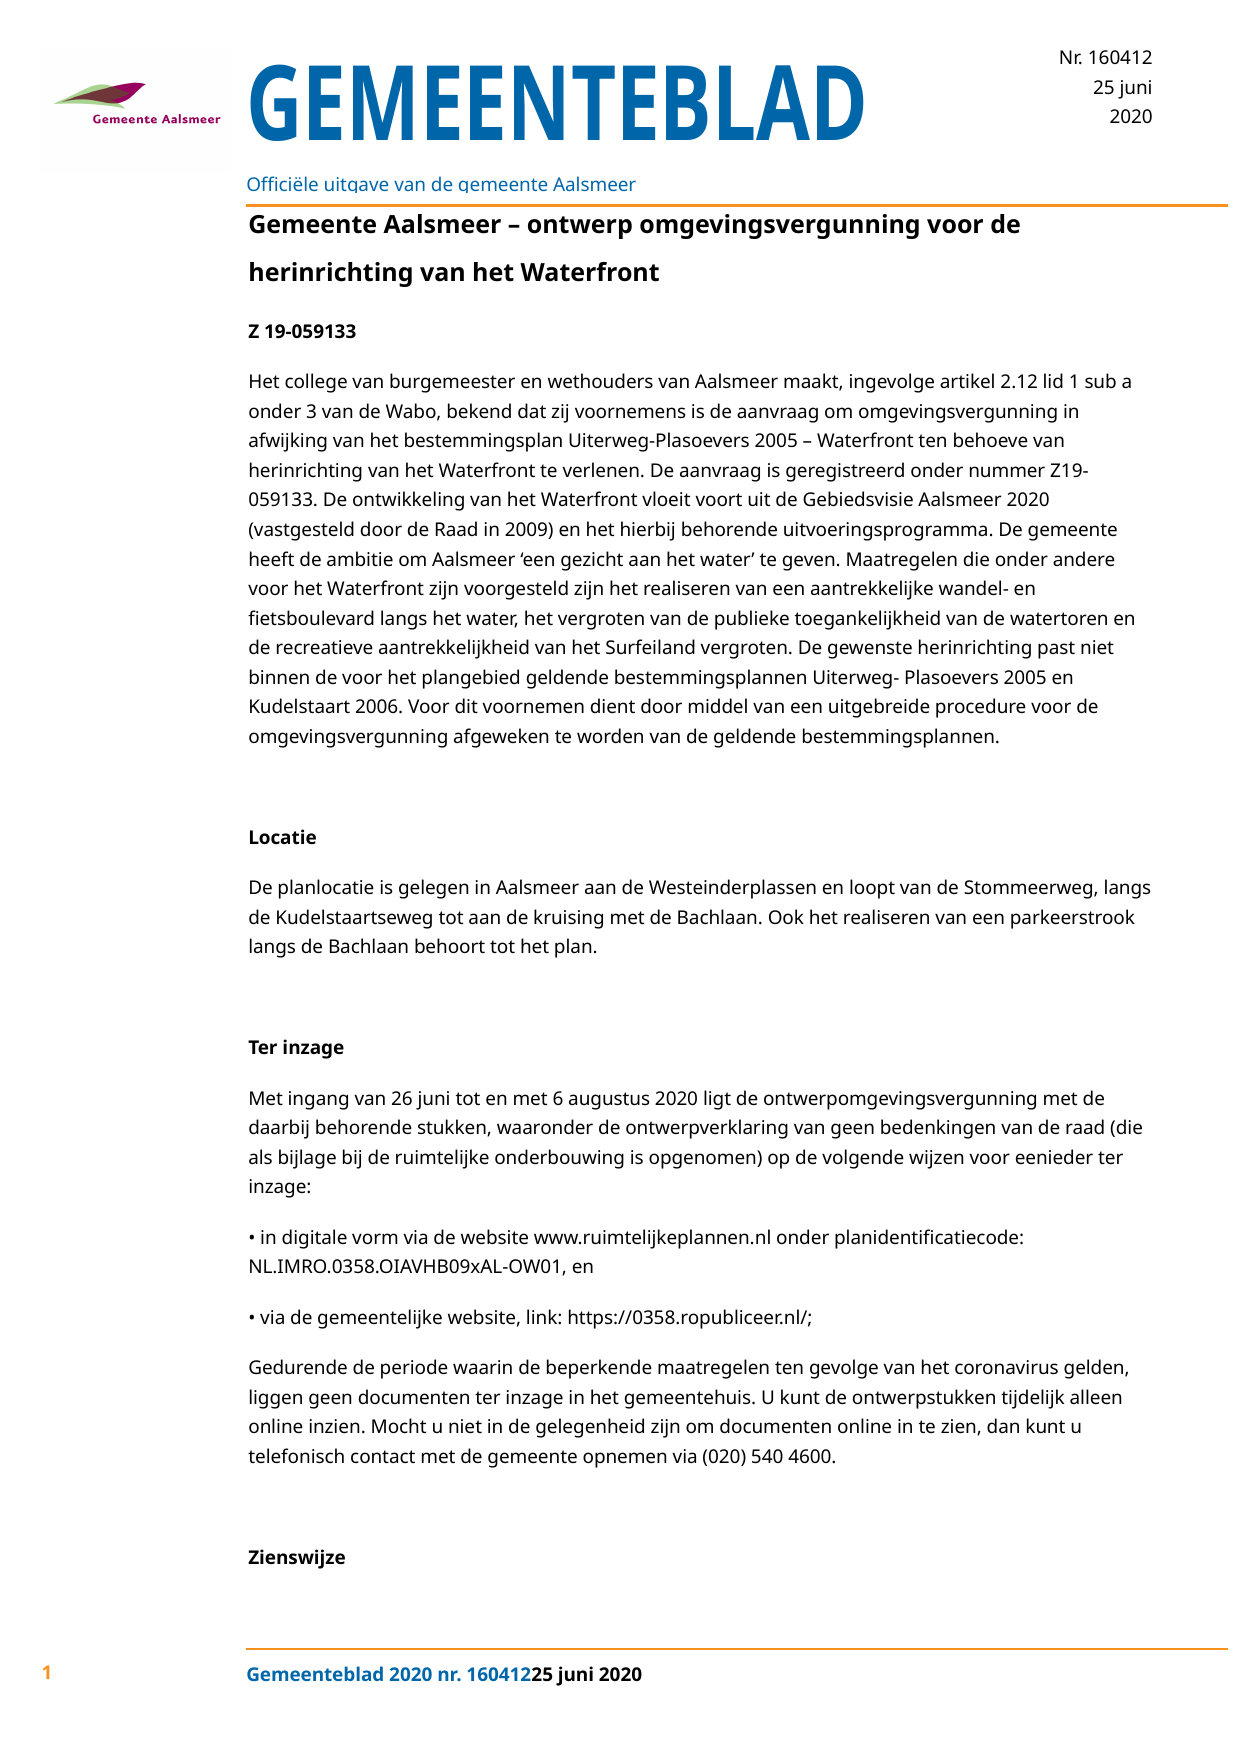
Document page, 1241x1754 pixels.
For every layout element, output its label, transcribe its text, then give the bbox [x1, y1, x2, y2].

text Gedurende de periode waarin de beperkende maatregelen ten gevolge van het coronavirus gelden, liggen geen documenten ter inzage in het gemeentehuis. U kunt de ontwerpstukken tijdelijk alleen online inzien. Mocht u niet in de gelegenheid zijn om documenten online in te zien, dan kunt u telefonisch contact met de gemeente opnemen via (020) 540 4600. [248, 1354, 1152, 1469]
picture [41, 47, 231, 172]
text Locatie [248, 824, 1152, 850]
text • via de gemeentelijke website, link: https://0358.ropubliceer.nl/; [248, 1304, 1152, 1330]
text Z 19-059133 [248, 318, 1152, 344]
text Het college van burgemeester en wethouders van Aalsmeer maakt, ingevolge artikel 2.12 lid 1 sub a onder 3 van de Wabo, bekend dat zij voornemens is de aanvraag om omgevingsvergunning in afwijking van het bestemmingsplan Uiterweg-Plasoevers 2005 – Waterfront ten behoeve van herinrichting van het Waterfront te verlenen. De aanvraag is geregistreerd onder nummer Z19-059133. De ontwikkeling van het Waterfront vloeit voort uit de Gebiedsvisie Aalsmeer 2020 (vastgesteld door de Raad in 2009) en het hierbij behorende uitvoeringsprogramma. De gemeente heeft de ambitie om Aalsmeer ‘een gezicht aan het water’ te geven. Maatregelen die onder andere voor het Waterfront zijn voorgesteld zijn het realiseren van een aantrekkelijke wandel- en fietsboulevard langs het water, het vergroten van de publieke toegankelijkheid van de watertoren en de recreatieve aantrekkelijkheid van het Surfeiland vergroten. De gewenste herinrichting past niet binnen de voor het plangebied geldende bestemmingsplannen Uiterweg- Plasoevers 2005 en Kudelstaart 2006. Voor dit voornemen dient door middel van een uitgebreide procedure voor de omgevingsvergunning afgeweken te worden van de geldende bestemmingsplannen. [248, 368, 1152, 749]
text Met ingang van 26 juni tot en met 6 augustus 2020 ligt de ontwerpomgevingsvergunning met de daarbij behorende stukken, waaronder de ontwerpverklaring van geen bedenkingen van de raad (die als bijlage bij de ruimtelijke onderbouwing is opgenomen) op de volgende wijzen voor eenieder ter inzage: [248, 1085, 1152, 1199]
text • in digitale vorm via de website www.ruimtelijkeplannen.nl onder planidentificatiecode: NL.IMRO.0358.OIAVHB09xAL-OW01, en [248, 1224, 1152, 1279]
text De planlocatie is gelegen in Aalsmeer aan de Westeinderplassen en loopt van de Stommeerweg, langs de Kudelstaartseweg tot aan de kruising met de Bachlaan. Ook het realiseren van een parkeerstrook langs de Bachlaan behoort tot het plan. [248, 874, 1152, 959]
text Gemeente Aalsmeer – ontwerp omgevingsvergunning voor de herinrichting van het Waterfront [248, 207, 1152, 288]
text Zienswijze [248, 1544, 1152, 1570]
text Ter inzage [248, 1034, 1152, 1060]
